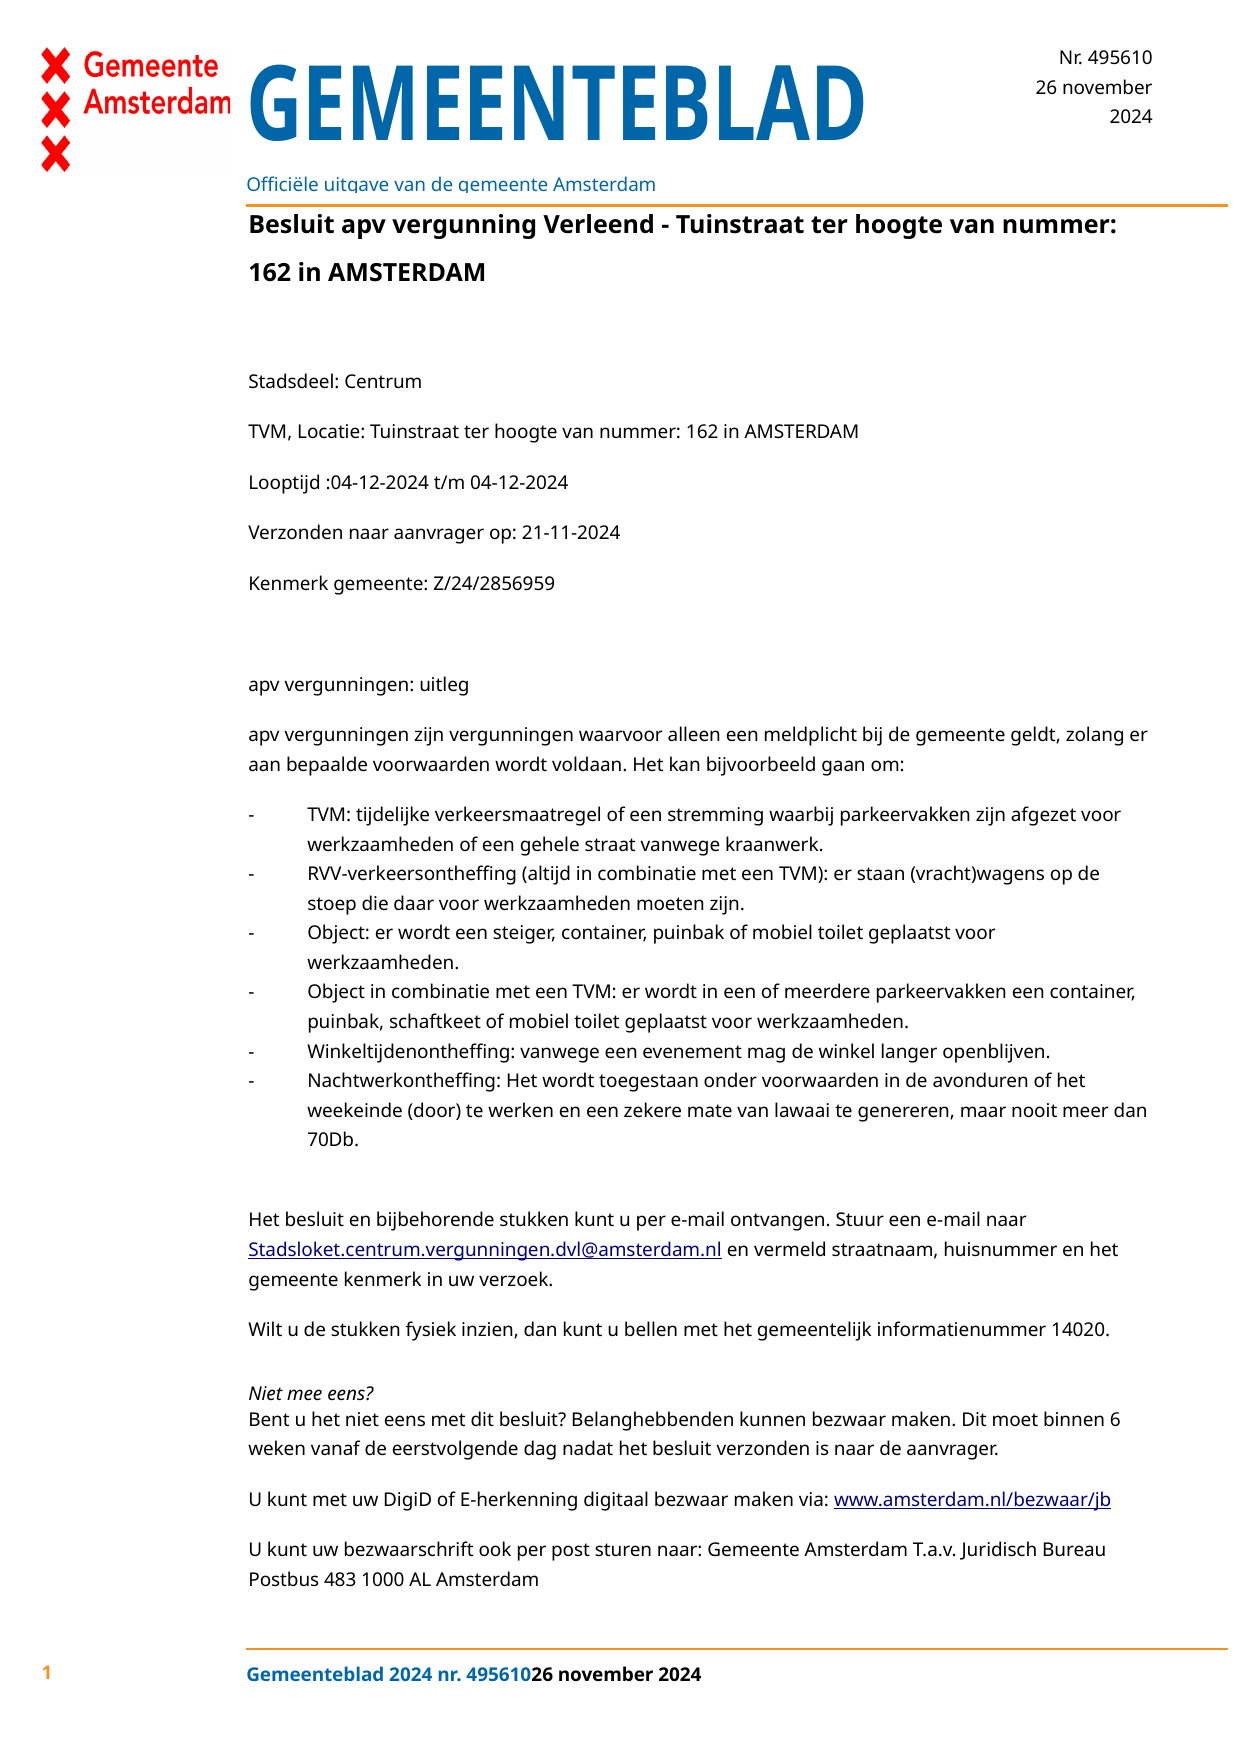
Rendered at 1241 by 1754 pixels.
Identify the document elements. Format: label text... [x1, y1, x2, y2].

text Looptijd :04-12-2024 t/m 04-12-2024 [248, 469, 1152, 495]
text Het besluit en bijbehorende stukken kunt u per e-mail ontvangen. Stuur een e-mail naar Stadsloket.centrum.vergunningen.dvl@amsterdam.nl en vermeld straatnaam, huisnummer en het gemeente kenmerk in uw verzoek. [248, 1207, 1152, 1292]
text TVM, Locatie: Tuinstraat ter hoogte van nummer: 162 in AMSTERDAM [248, 419, 1152, 444]
text Besluit apv vergunning Verleend - Tuinstraat ter hoogte van nummer: 162 in AMSTERDAM [248, 207, 1152, 288]
text Bent u het niet eens met dit besluit? Belanghebbenden kunnen bezwaar maken. Dit moet binnen 6 weken vanaf de eerstvolgende dag nadat het besluit verzonden is naar de aanvrager. [248, 1406, 1152, 1461]
text Stadsdeel: Centrum [248, 368, 1152, 394]
text U kunt uw bezwaarschrift ook per post sturen naar: Gemeente Amsterdam T.a.v. Juridisch Bureau Postbus 483 1000 AL Amsterdam [248, 1536, 1152, 1592]
text U kunt met uw DigiD of E-herkenning digitaal bezwaar maken via: www.amsterdam.nl/bezwaar/jb [248, 1486, 1152, 1512]
text Niet mee eens? [248, 1380, 1152, 1406]
text apv vergunningen: uitleg [248, 671, 1152, 697]
list Object in combinatie met een TVM: er wordt in een of meerdere parkeervakken een container, puinbak, schaftkeet of mobiel toilet geplaatst voor werkzaamheden. [248, 979, 1152, 1034]
list TVM: tijdelijke verkeersmaatregel of een stremming waarbij parkeervakken zijn afgezet voor werkzaamheden of een gehele straat vanwege kraanwerk. [248, 801, 1152, 857]
text Wilt u de stukken fysiek inzien, dan kunt u bellen met het gemeentelijk informatienummer 14020. [248, 1316, 1152, 1342]
list Nachtwerkontheffing: Het wordt toegestaan onder voorwaarden in de avonduren of het weekeinde (door) te werken en een zekere mate van lawaai te genereren, maar nooit meer dan 70Db. [248, 1067, 1152, 1152]
text Verzonden naar aanvrager op: 21-11-2024 [248, 519, 1152, 545]
list RVV-verkeersontheffing (altijd in combinatie met een TVM): er staan (vracht)wagens op de stoep die daar voor werkzaamheden moeten zijn. [248, 860, 1152, 916]
text apv vergunningen zijn vergunningen waarvoor alleen een meldplicht bij de gemeente geldt, zolang er aan bepaalde voorwaarden wordt voldaan. Het kan bijvoorbeeld gaan om: [248, 721, 1152, 777]
list Object: er wordt een steiger, container, puinbak of mobiel toilet geplaatst voor werkzaamheden. [248, 919, 1152, 975]
picture [41, 47, 231, 172]
list Winkeltijdenontheffing: vanwege een evenement mag de winkel langer openblijven. [248, 1038, 1152, 1064]
text Kenmerk gemeente: Z/24/2856959 [248, 570, 1152, 596]
